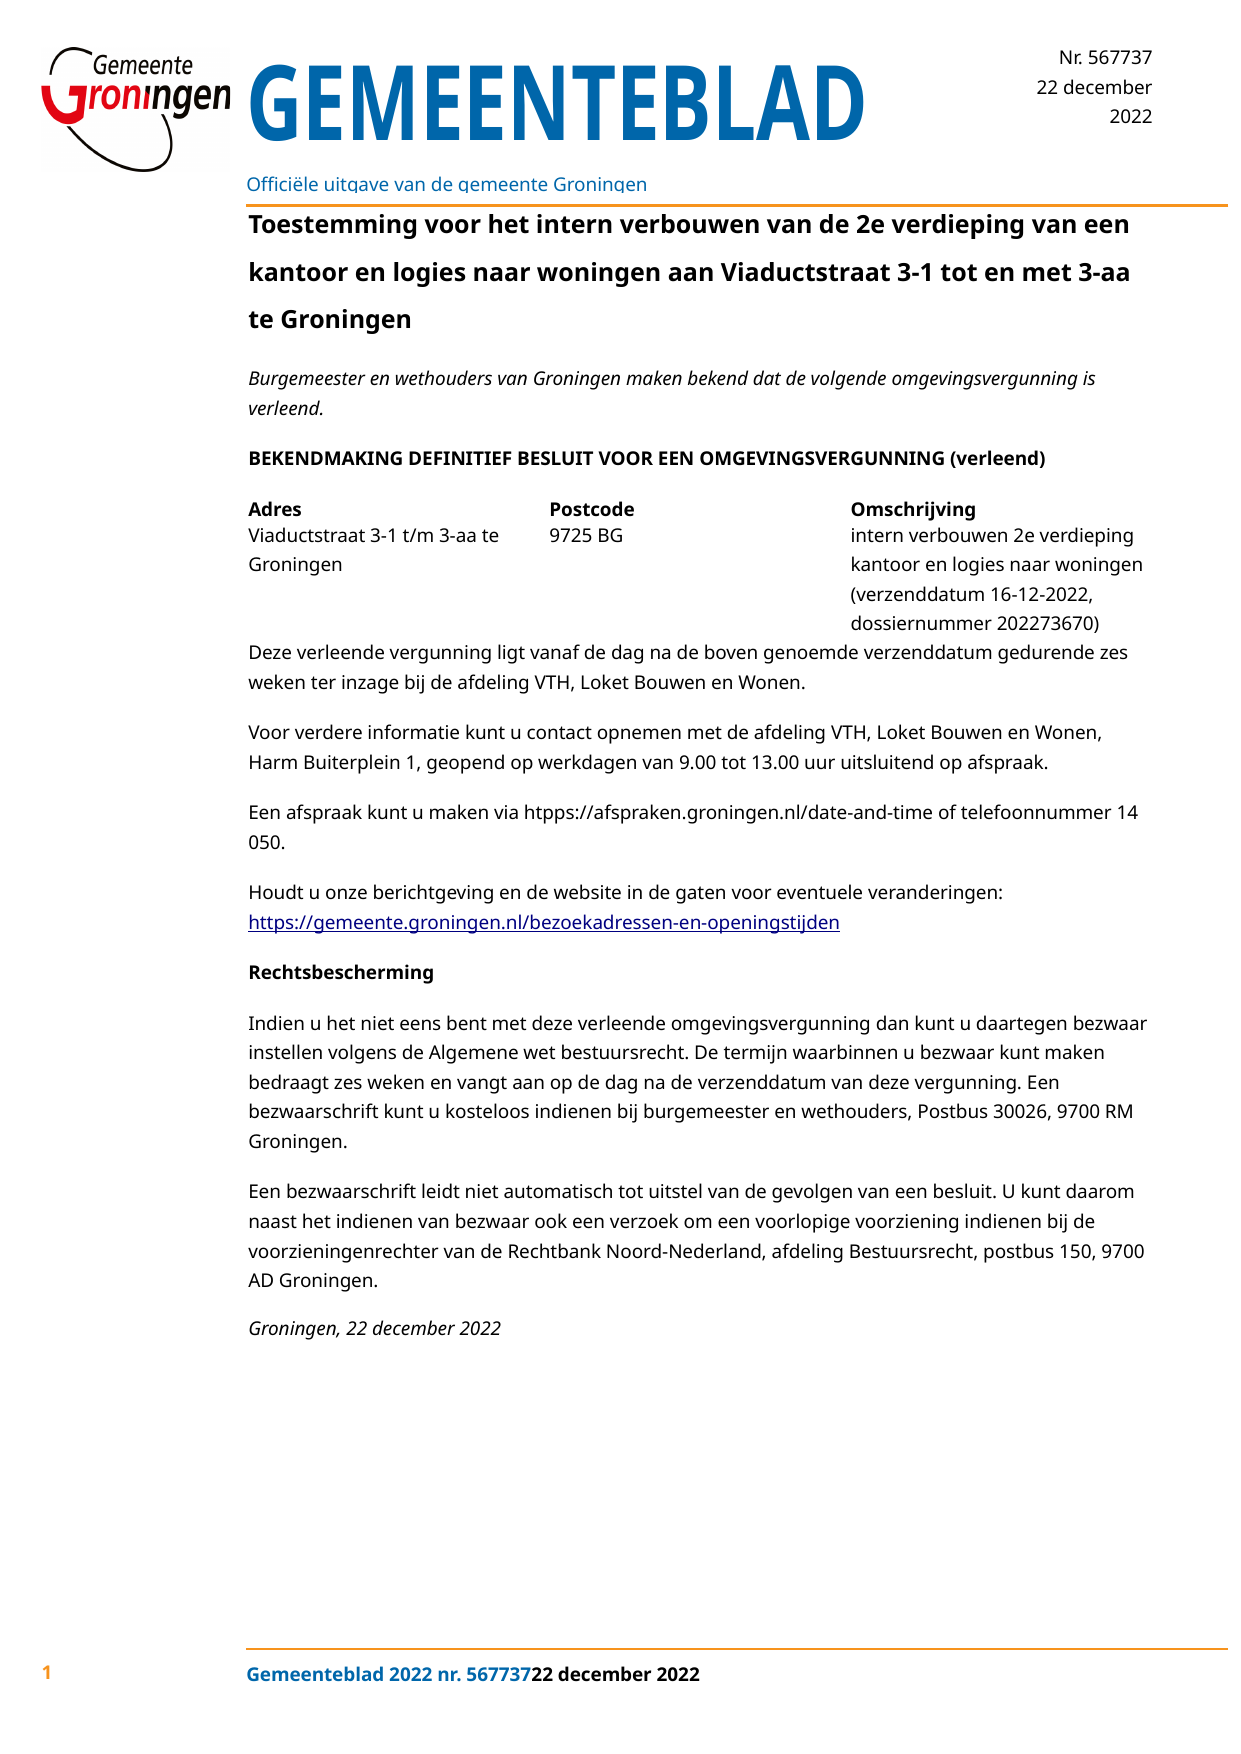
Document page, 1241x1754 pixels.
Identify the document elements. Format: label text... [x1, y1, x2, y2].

text Indien u het niet eens bent met deze verleende omgevingsvergunning dan kunt u daartegen bezwaar instellen volgens de Algemene wet bestuursrecht. De termijn waarbinnen u bezwaar kunt maken bedraagt zes weken en vangt aan op de dag na de verzenddatum van deze vergunning. Een bezwaarschrift kunt u kosteloos indienen bij burgemeester en wethouders, Postbus 30026, 9700 RM Groningen. [248, 1010, 1152, 1154]
text Groningen, 22 december 2022 [248, 1315, 1152, 1341]
text Een afspraak kunt u maken via htpps://afspraken.groningen.nl/date-and-time of telefoonnummer 14 050. [248, 799, 1152, 855]
text Voor verdere informatie kunt u contact opnemen met de afdeling VTH, Loket Bouwen en Wonen, Harm Buiterplein 1, geopend op werkdagen van 9.00 tot 13.00 uur uitsluitend op afspraak. [248, 719, 1152, 775]
text Rechtsbescherming [248, 959, 1152, 985]
table_cell 9725 BG [549, 522, 850, 636]
table_header Postcode [549, 496, 850, 522]
text Toestemming voor het intern verbouwen van de 2e verdieping van een kantoor en logies naar woningen aan Viaductstraat 3-1 tot en met 3-aa te Groningen [248, 207, 1152, 336]
table_cell intern verbouwen 2e verdieping kantoor en logies naar woningen (verzenddatum 16-12-2022, dossiernummer 202273670) [850, 522, 1152, 636]
text Een bezwaarschrift leidt niet automatisch tot uitstel van de gevolgen van een besluit. U kunt daarom naast het indienen van bezwaar ook een verzoek om een voorlopige voorziening indienen bij de voorzieningenrechter van de Rechtbank Noord-Nederland, afdeling Bestuursrecht, postbus 150, 9700 AD Groningen. [248, 1179, 1152, 1293]
table_header Omschrijving [850, 496, 1152, 522]
text Houdt u onze berichtgeving en de website in de gaten voor eventuele veranderingen: https://gemeente.groningen.nl/bezoekadressen-en-openingstijden [248, 879, 1152, 935]
table_header Adres [248, 496, 549, 522]
text Deze verleende vergunning ligt vanaf de dag na de boven genoemde verzenddatum gedurende zes weken ter inzage bij de afdeling VTH, Loket Bouwen en Wonen. [248, 639, 1152, 695]
table_cell Viaductstraat 3-1 t/m 3-aa te Groningen [248, 522, 549, 636]
text Burgemeester en wethouders van Groningen maken bekend dat de volgende omgevingsvergunning is verleend. [248, 366, 1152, 421]
picture [41, 47, 231, 172]
text BEKENDMAKING DEFINITIEF BESLUIT VOOR EEN OMGEVINGSVERGUNNING (verleend) [248, 446, 1152, 471]
